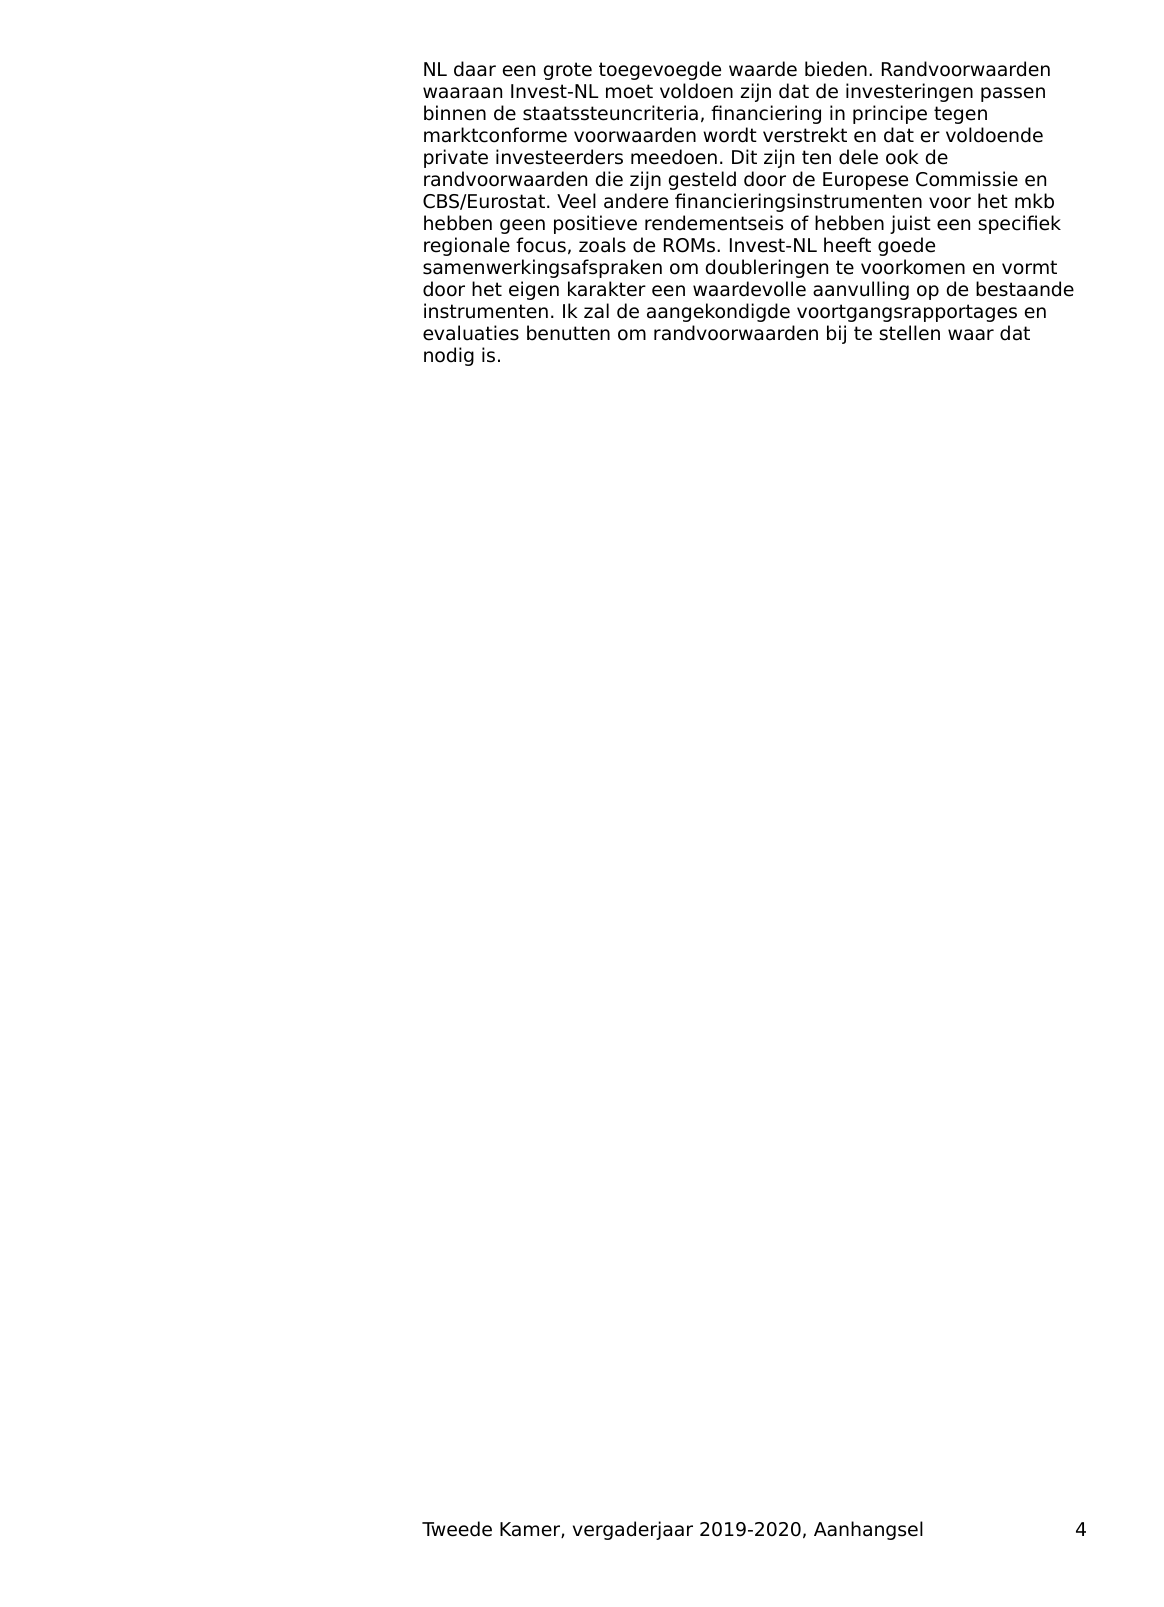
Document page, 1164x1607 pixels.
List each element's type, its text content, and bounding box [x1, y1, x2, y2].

text NL daar een grote toegevoegde waarde bieden. Randvoorwaarden waaraan Invest-NL moet voldoen zijn dat de investeringen passen binnen de staatssteuncriteria, financiering in principe tegen marktconforme voorwaarden wordt verstrekt en dat er voldoende private investeerders meedoen. Dit zijn ten dele ook de randvoorwaarden die zijn gesteld door de Europese Commissie en CBS/Eurostat. Veel andere financieringsinstrumenten voor het mkb hebben geen positieve rendementseis of hebben juist een specifiek regionale focus, zoals de ROMs. Invest-NL heeft goede samenwerkingsafspraken om doubleringen te voorkomen en vormt door het eigen karakter een waardevolle aanvulling op de bestaande instrumenten. Ik zal de aangekondigde voortgangsrapportages en evaluaties benutten om randvoorwaarden bij te stellen waar dat nodig is. [422, 59, 1087, 367]
